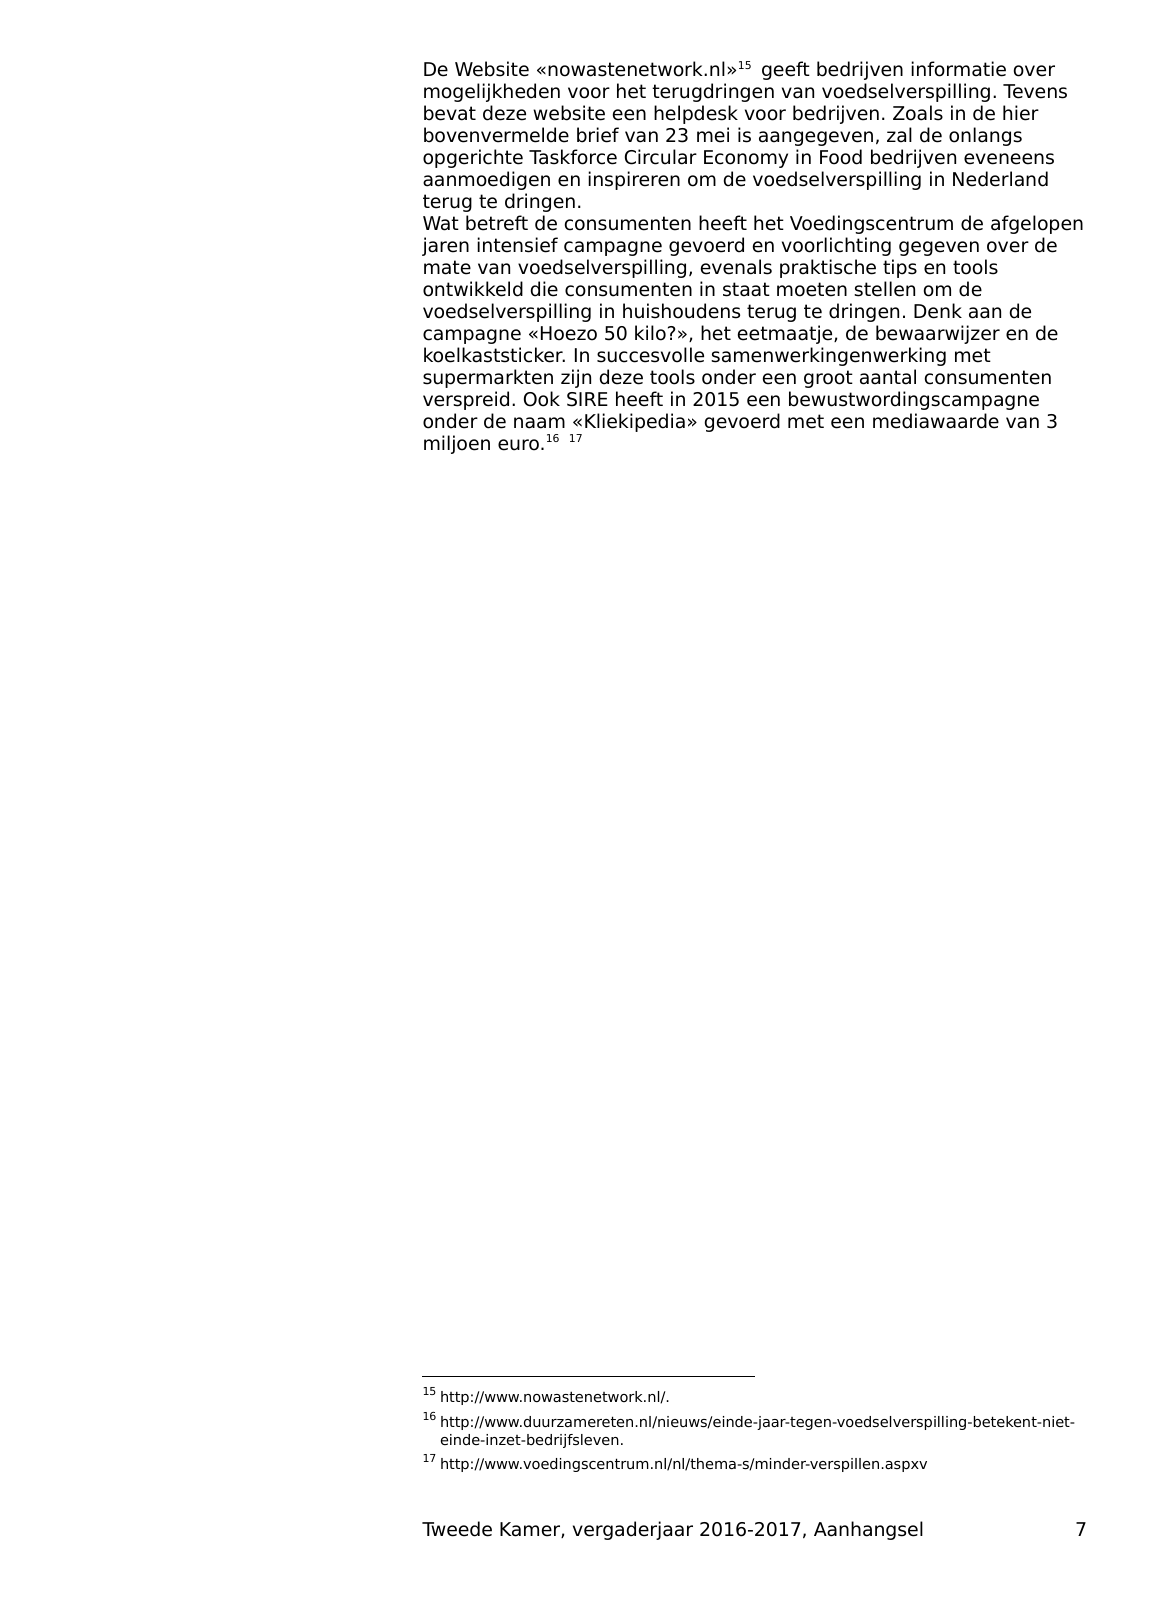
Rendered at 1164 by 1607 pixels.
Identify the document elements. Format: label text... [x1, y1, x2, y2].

text http://www.duurzamereten.nl/nieuws/einde-jaar-tegen-voedselverspilling-betekent-niet-einde-inzet-bedrijfsleven. [422, 1410, 1087, 1449]
text Wat betreft de consumenten heeft het Voedingscentrum de afgelopen jaren intensief campagne gevoerd en voorlichting gegeven over de mate van voedselverspilling, evenals praktische tips en tools ontwikkeld die consumenten in staat moeten stellen om de voedselverspilling in huishoudens terug te dringen. Denk aan de campagne «Hoezo 50 kilo?», het eetmaatje, de bewaarwijzer en de koelkaststicker. In succesvolle samenwerkingenwerking met supermarkten zijn deze tools onder een groot aantal consumenten verspreid. Ook SIRE heeft in 2015 een bewustwordingscampagne onder de naam «Kliekipedia» gevoerd met een mediawaarde van 3 miljoen euro. [422, 213, 1087, 455]
text De Website «nowastenetwork.nl» geeft bedrijven informatie over mogelijkheden voor het terugdringen van voedselverspilling. Tevens bevat deze website een helpdesk voor bedrijven. Zoals in de hier bovenvermelde brief van 23 mei is aangegeven, zal de onlangs opgerichte Taskforce Circular Economy in Food bedrijven eveneens aanmoedigen en inspireren om de voedselverspilling in Nederland terug te dringen. [422, 59, 1087, 213]
text http://www.nowastenetwork.nl/. [422, 1385, 1087, 1407]
text http://www.voedingscentrum.nl/nl/thema-s/minder-verspillen.aspxv [422, 1452, 1087, 1474]
